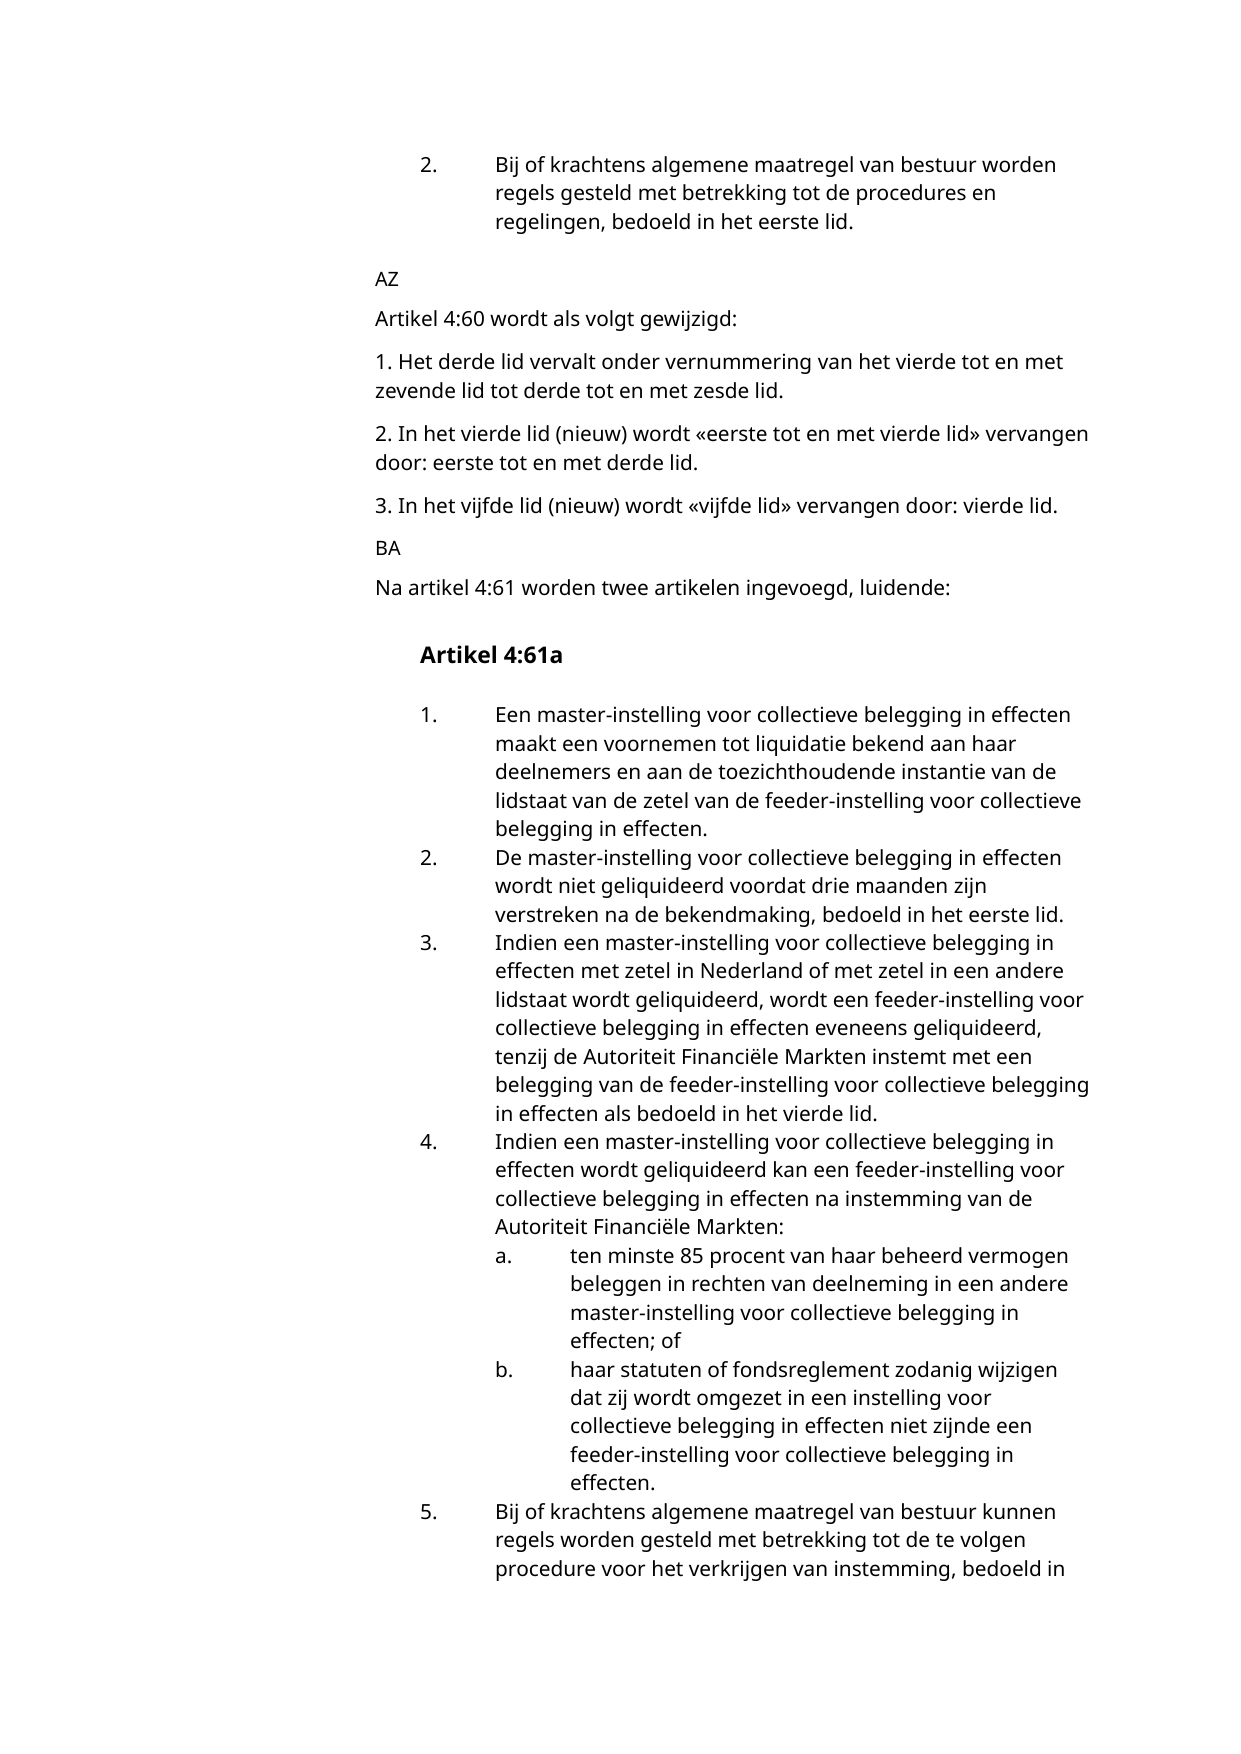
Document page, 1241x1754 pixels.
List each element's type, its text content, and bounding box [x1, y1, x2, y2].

list Bij of krachtens algemene maatregel van bestuur kunnen regels worden gesteld met betrekking tot de te volgen procedure voor het verkrijgen van instemming, bedoeld in [420, 1497, 1090, 1582]
subtitle Artikel 4:61a [420, 639, 1090, 671]
text 3. In het vijfde lid (nieuw) wordt «vijfde lid» vervangen door: vierde lid. [375, 491, 1090, 520]
text 2. In het vierde lid (nieuw) wordt «eerste tot en met vierde lid» vervangen door: eerste tot en met derde lid. [375, 419, 1090, 476]
text BA [375, 535, 1090, 562]
list Indien een master-instelling voor collectieve belegging in effecten wordt geliquideerd kan een feeder-instelling voor collectieve belegging in effecten na instemming van de Autoriteit Financiële Markten: [420, 1127, 1090, 1241]
list Indien een master-instelling voor collectieve belegging in effecten met zetel in Nederland of met zetel in een andere lidstaat wordt geliquideerd, wordt een feeder-instelling voor collectieve belegging in effecten eveneens geliquideerd, tenzij de Autoriteit Financiële Markten instemt met een belegging van de feeder-instelling voor collectieve belegging in effecten als bedoeld in het vierde lid. [420, 928, 1090, 1127]
text 1. Het derde lid vervalt onder vernummering van het vierde tot en met zevende lid tot derde tot en met zesde lid. [375, 347, 1090, 404]
text Artikel 4:60 wordt als volgt gewijzigd: [375, 304, 1090, 332]
list De master-instelling voor collectieve belegging in effecten wordt niet geliquideerd voordat drie maanden zijn verstreken na de bekendmaking, bedoeld in het eerste lid. [420, 843, 1090, 928]
list ten minste 85 procent van haar beheerd vermogen beleggen in rechten van deelneming in een andere master-instelling voor collectieve belegging in effecten; of [495, 1241, 1090, 1355]
text Na artikel 4:61 worden twee artikelen ingevoegd, luidende: [375, 573, 1090, 602]
text AZ [375, 265, 1090, 292]
list haar statuten of fondsreglement zodanig wijzigen dat zij wordt omgezet in een instelling voor collectieve belegging in effecten niet zijnde een feeder-instelling voor collectieve belegging in effecten. [495, 1355, 1090, 1497]
list Een master-instelling voor collectieve belegging in effecten maakt een voornemen tot liquidatie bekend aan haar deelnemers en aan de toezichthoudende instantie van de lidstaat van de zetel van de feeder-instelling voor collectieve belegging in effecten. [420, 701, 1090, 843]
list Bij of krachtens algemene maatregel van bestuur worden regels gesteld met betrekking tot de procedures en regelingen, bedoeld in het eerste lid. [420, 150, 1090, 235]
